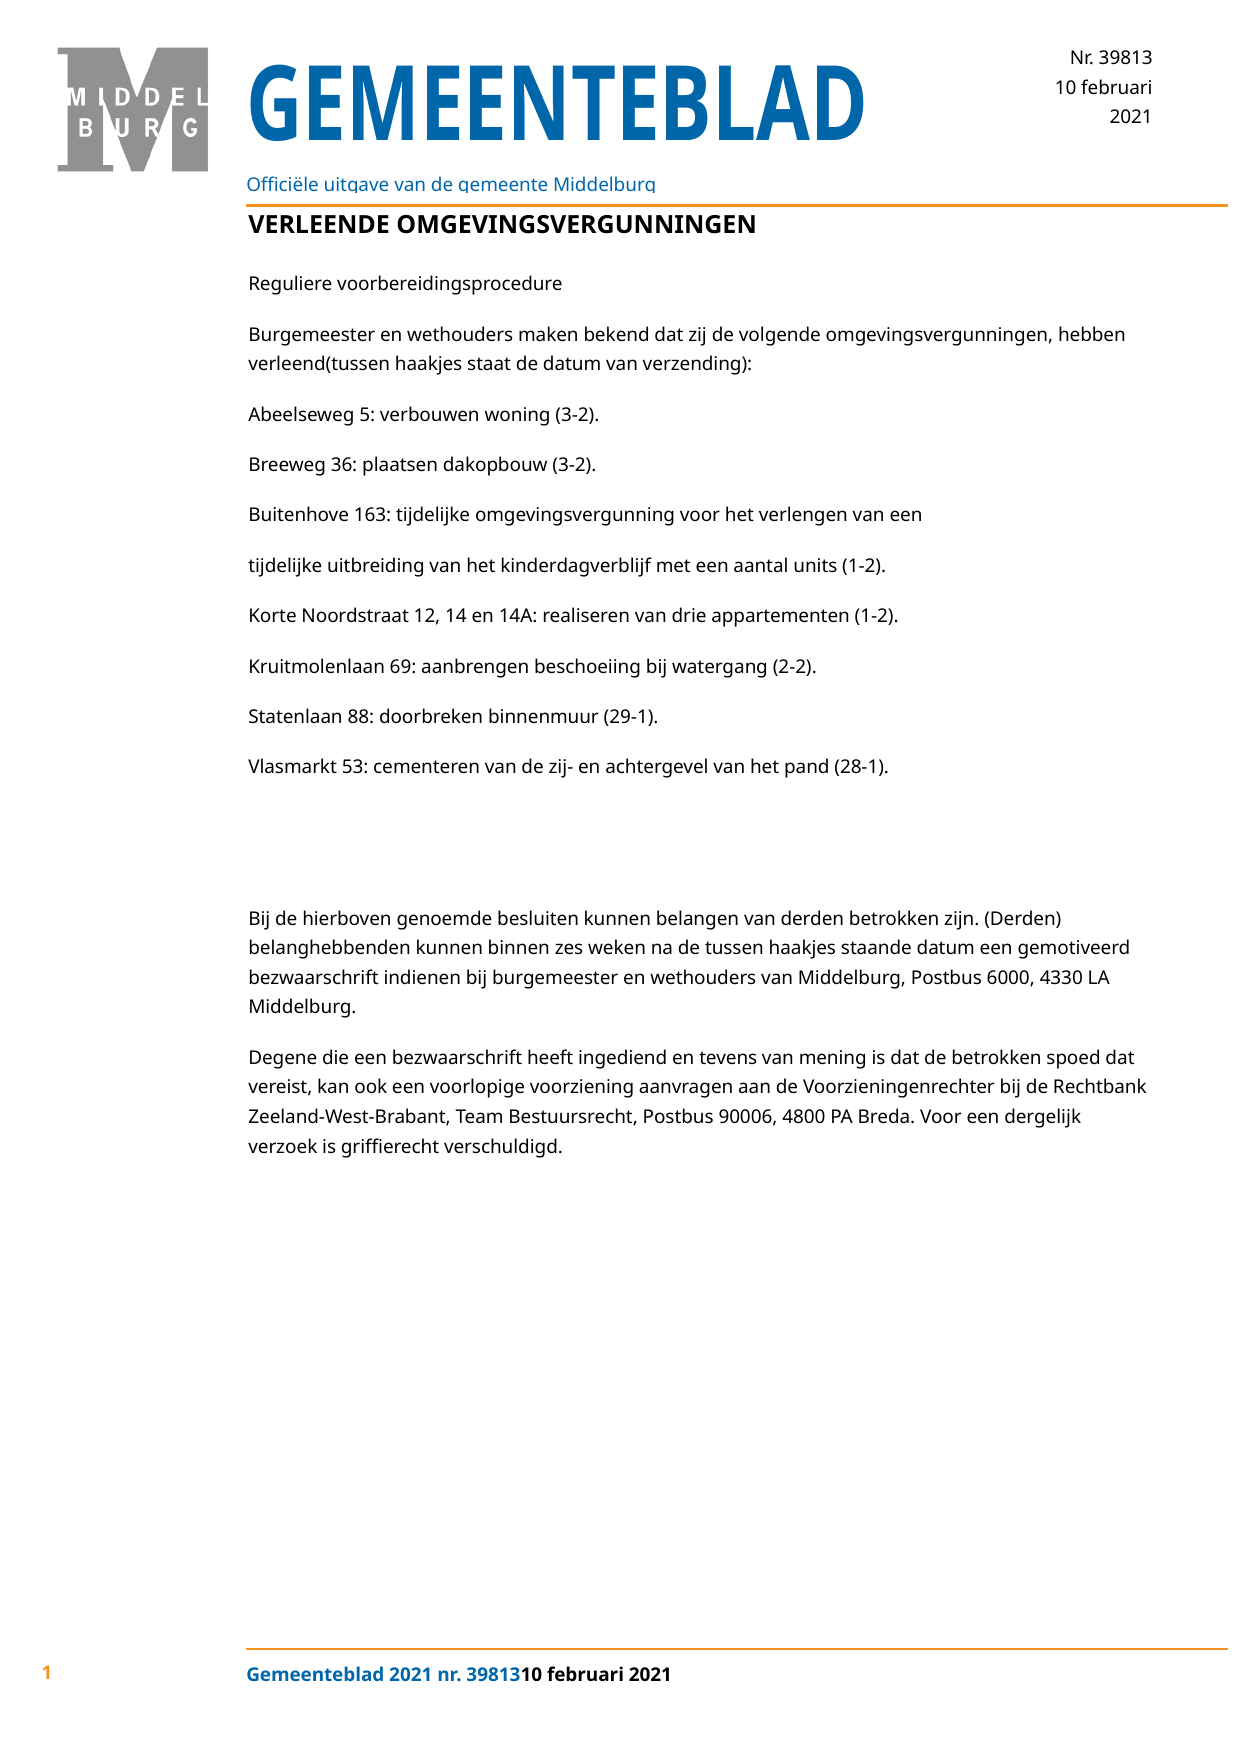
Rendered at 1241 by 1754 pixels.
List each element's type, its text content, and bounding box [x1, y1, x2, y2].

text Korte Noordstraat 12, 14 en 14A: realiseren van drie appartementen (1-2). [248, 602, 1152, 628]
text Vlasmarkt 53: cementeren van de zij- en achtergevel van het pand (28-1). [248, 754, 1152, 779]
text Buitenhove 163: tijdelijke omgevingsvergunning voor het verlengen van een [248, 502, 1152, 527]
text Kruitmolenlaan 69: aanbrengen beschoeiing bij watergang (2-2). [248, 653, 1152, 678]
text Degene die een bezwaarschrift heeft ingediend en tevens van mening is dat de betrokken spoed dat vereist, kan ook een voorlopige voorziening aanvragen aan de Voorzieningenrechter bij de Rechtbank Zeeland-West-Brabant, Team Bestuursrecht, Postbus 90006, 4800 PA Breda. Voor een dergelijk verzoek is griffierecht verschuldigd. [248, 1044, 1152, 1158]
text Reguliere voorbereidingsprocedure [248, 270, 1152, 296]
text VERLEENDE OMGEVINGSVERGUNNINGEN [248, 207, 1152, 241]
text Statenlaan 88: doorbreken binnenmuur (29-1). [248, 703, 1152, 729]
text Bij de hierboven genoemde besluiten kunnen belangen van derden betrokken zijn. (Derden) belanghebbenden kunnen binnen zes weken na de tussen haakjes staande datum een gemotiveerd bezwaarschrift indienen bij burgemeester en wethouders van Middelburg, Postbus 6000, 4330 LA Middelburg. [248, 905, 1152, 1019]
text Abeelseweg 5: verbouwen woning (3-2). [248, 401, 1152, 426]
text tijdelijke uitbreiding van het kinderdagverblijf met een aantal units (1-2). [248, 552, 1152, 578]
text Burgemeester en wethouders maken bekend dat zij de volgende omgevingsvergunningen, hebben verleend(tussen haakjes staat de datum van verzending): [248, 321, 1152, 376]
text Breeweg 36: plaatsen dakopbouw (3-2). [248, 451, 1152, 477]
picture [41, 47, 231, 172]
